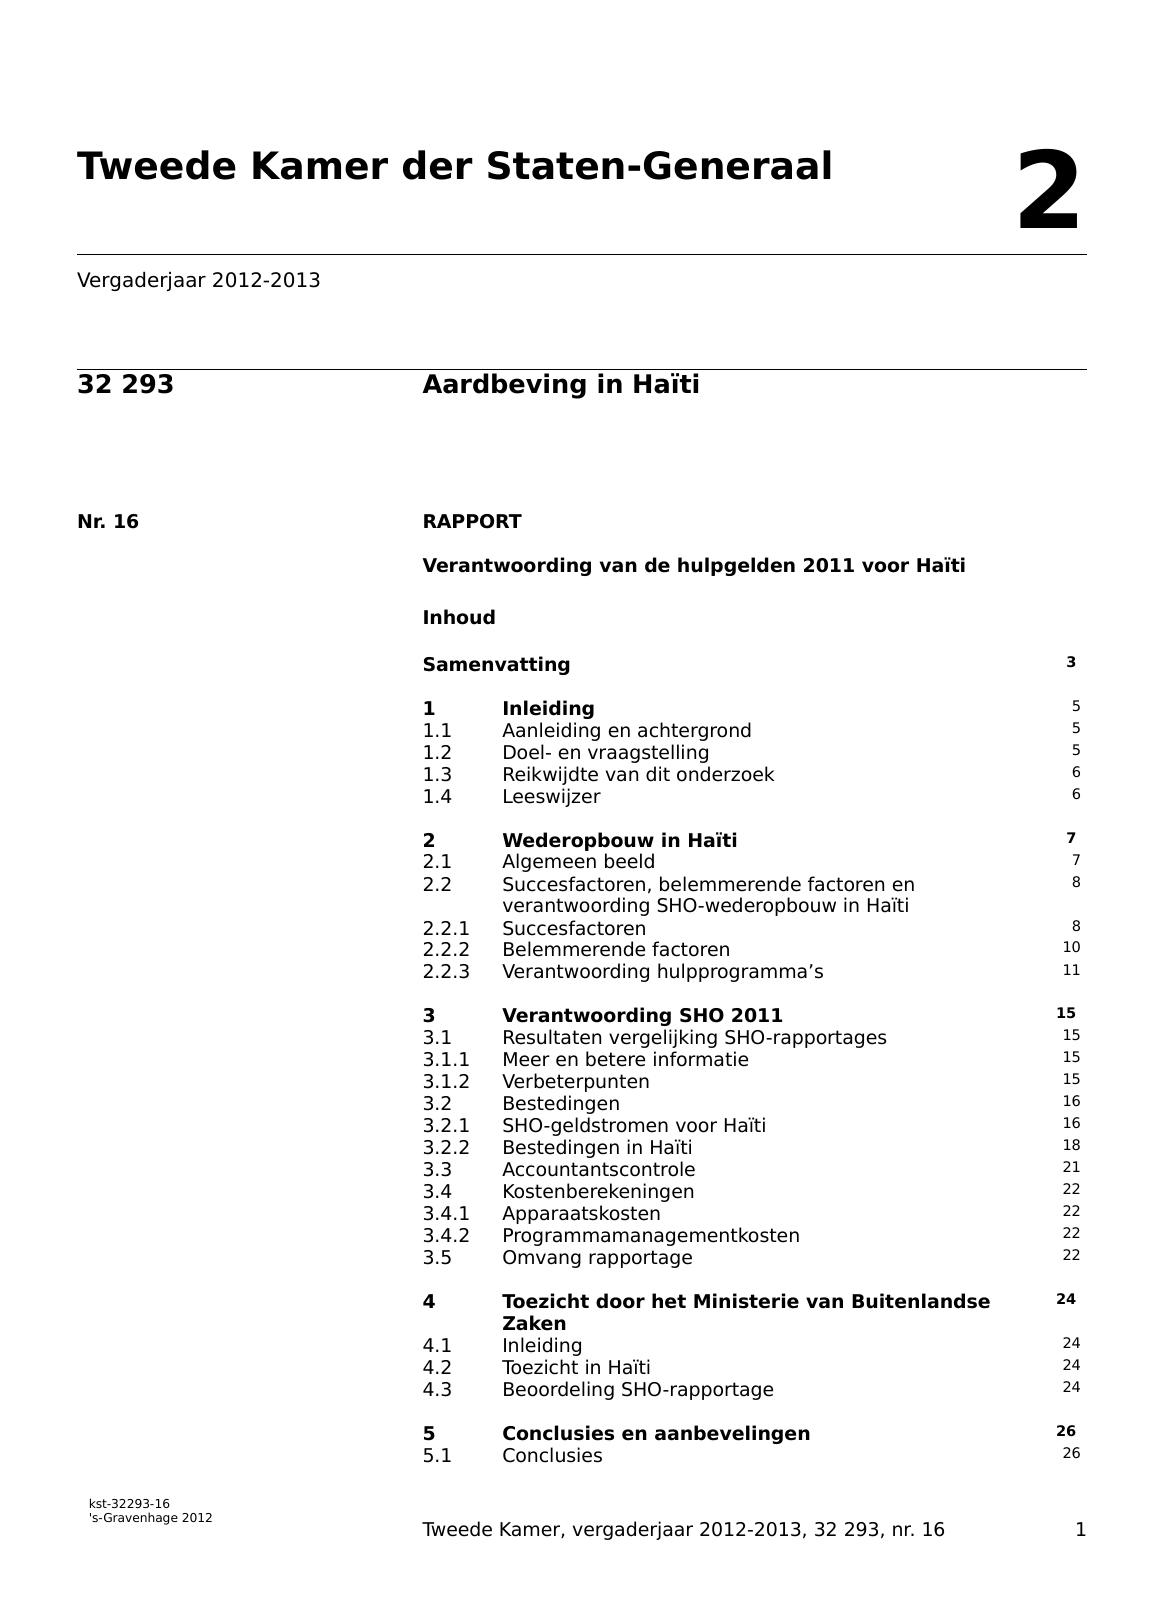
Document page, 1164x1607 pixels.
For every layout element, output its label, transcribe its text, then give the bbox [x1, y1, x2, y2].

table_cell Kostenberekeningen [496, 1181, 998, 1203]
table_cell Vergaderjaar 2012-2013 [77, 255, 1087, 369]
table_cell [422, 808, 496, 829]
table_cell Conclusies en aanbevelingen [496, 1423, 998, 1445]
table_cell Aanleiding en achtergrond [496, 720, 998, 742]
table_cell Wederopbouw in Haïti [496, 830, 998, 851]
table_cell 3.1 [422, 1027, 496, 1049]
table_header 2 [886, 130, 1087, 254]
table_cell Conclusies [496, 1445, 998, 1467]
table_cell Leeswijzer [496, 786, 998, 807]
table_cell 24 [998, 1335, 1087, 1357]
table_cell 3.4.1 [422, 1203, 496, 1225]
table_cell Inleiding [496, 1335, 998, 1357]
table_cell Verbeterpunten [496, 1071, 998, 1093]
table_cell 4.2 [422, 1357, 496, 1379]
table_cell 5 [998, 742, 1087, 763]
table_cell Algemeen beeld [496, 851, 998, 873]
table_cell 3.1.2 [422, 1071, 496, 1093]
table_cell 24 [998, 1379, 1087, 1401]
table_cell 15 [998, 1027, 1087, 1049]
table_cell Bestedingen [496, 1093, 998, 1115]
table_cell 22 [998, 1225, 1087, 1247]
table_header Tweede Kamer der Staten-Generaal [77, 130, 886, 254]
table_cell 5 [998, 720, 1087, 742]
table_cell 10 [998, 939, 1087, 961]
table_cell 6 [998, 786, 1087, 807]
table_cell Doel- en vraagstelling [496, 742, 998, 763]
table_cell Resultaten vergelijking SHO-rapportages [496, 1027, 998, 1049]
table_cell Toezicht in Haïti [496, 1357, 998, 1379]
table_cell [496, 676, 998, 698]
table_header 3 [998, 654, 1087, 676]
table_cell 1.3 [422, 764, 496, 786]
table_cell 1.2 [422, 742, 496, 763]
table_cell Accountantscontrole [496, 1159, 998, 1181]
table_cell 2.1 [422, 851, 496, 873]
table_cell 3.4.2 [422, 1225, 496, 1247]
table_cell 5 [422, 1423, 496, 1445]
table_cell Verantwoording hulpprogramma’s [496, 961, 998, 983]
table_cell Verantwoording SHO 2011 [496, 1005, 998, 1027]
table_cell 11 [998, 961, 1087, 983]
table_cell [998, 983, 1087, 1005]
table_cell Omvang rapportage [496, 1247, 998, 1269]
table_cell 3.3 [422, 1159, 496, 1181]
table_cell [998, 1269, 1087, 1291]
table_cell Succesfactoren, belemmerende factoren en verantwoording SHO-wederopbouw in Haïti [496, 874, 998, 917]
table_cell 15 [998, 1005, 1087, 1027]
table_cell 3.4 [422, 1181, 496, 1203]
table_cell 5 [998, 698, 1087, 719]
table_cell 5.1 [422, 1445, 496, 1467]
table_cell 26 [998, 1445, 1087, 1467]
table_cell 3.2.1 [422, 1115, 496, 1137]
table_cell 3.5 [422, 1247, 496, 1269]
text kst-32293-16 [88, 1497, 323, 1511]
table_cell 22 [998, 1181, 1087, 1203]
table_cell Programmamanagementkosten [496, 1225, 998, 1247]
table_cell [998, 808, 1087, 829]
text 's-Gravenhage 2012 [88, 1511, 323, 1525]
table_cell 1 [422, 698, 496, 719]
table_cell [422, 983, 496, 1005]
table_cell [998, 676, 1087, 698]
table_cell 2.2.3 [422, 961, 496, 983]
table_cell 16 [998, 1093, 1087, 1115]
table_cell 2.2.1 [422, 918, 496, 939]
subtitle Nr. 16 RAPPORT [77, 511, 1087, 532]
table_cell [422, 676, 496, 698]
table_cell Toezicht door het Ministerie van Buitenlandse Zaken [496, 1291, 998, 1335]
table_cell Belemmerende factoren [496, 939, 998, 961]
table_cell 3 [422, 1005, 496, 1027]
table_cell 6 [998, 764, 1087, 786]
table_cell 3.2.2 [422, 1137, 496, 1159]
table_cell 21 [998, 1159, 1087, 1181]
table_cell 1.1 [422, 720, 496, 742]
table_cell 22 [998, 1247, 1087, 1269]
subtitle 32 293 Aardbeving in Haïti [77, 370, 1087, 399]
table_cell Beoordeling SHO-rapportage [496, 1379, 998, 1401]
table_cell Bestedingen in Haïti [496, 1137, 998, 1159]
table_cell 16 [998, 1115, 1087, 1137]
table_header Samenvatting [422, 654, 998, 676]
table_cell Reikwijdte van dit onderzoek [496, 764, 998, 786]
table_cell [496, 808, 998, 829]
table_cell 2.2.2 [422, 939, 496, 961]
table_cell 2.2 [422, 874, 496, 917]
table_cell 4 [422, 1291, 496, 1335]
table_cell 7 [998, 851, 1087, 873]
subtitle Inhoud [422, 607, 1087, 629]
table_cell 3.2 [422, 1093, 496, 1115]
table_cell SHO-geldstromen voor Haïti [496, 1115, 998, 1137]
table_cell Meer en betere informatie [496, 1049, 998, 1071]
table_cell 3.1.1 [422, 1049, 496, 1071]
table_cell 7 [998, 830, 1087, 851]
table_cell [422, 1269, 496, 1291]
table_cell 15 [998, 1071, 1087, 1093]
table_cell 8 [998, 874, 1087, 917]
table_cell 2 [422, 830, 496, 851]
table_cell 26 [998, 1423, 1087, 1445]
table_cell Apparaatskosten [496, 1203, 998, 1225]
table_cell 4.3 [422, 1379, 496, 1401]
table_cell [422, 1401, 496, 1423]
table_cell [496, 1401, 998, 1423]
table_cell 22 [998, 1203, 1087, 1225]
table_cell 8 [998, 918, 1087, 939]
table_cell Inleiding [496, 698, 998, 719]
table_cell 24 [998, 1291, 1087, 1335]
table_cell [496, 1269, 998, 1291]
text Verantwoording van de hulpgelden 2011 voor Haïti [422, 555, 1087, 577]
table_cell 24 [998, 1357, 1087, 1379]
table_cell 15 [998, 1049, 1087, 1071]
table_cell [998, 1401, 1087, 1423]
table_cell [496, 983, 998, 1005]
table_cell 1.4 [422, 786, 496, 807]
table_cell Succesfactoren [496, 918, 998, 939]
table_cell 18 [998, 1137, 1087, 1159]
table_cell 4.1 [422, 1335, 496, 1357]
